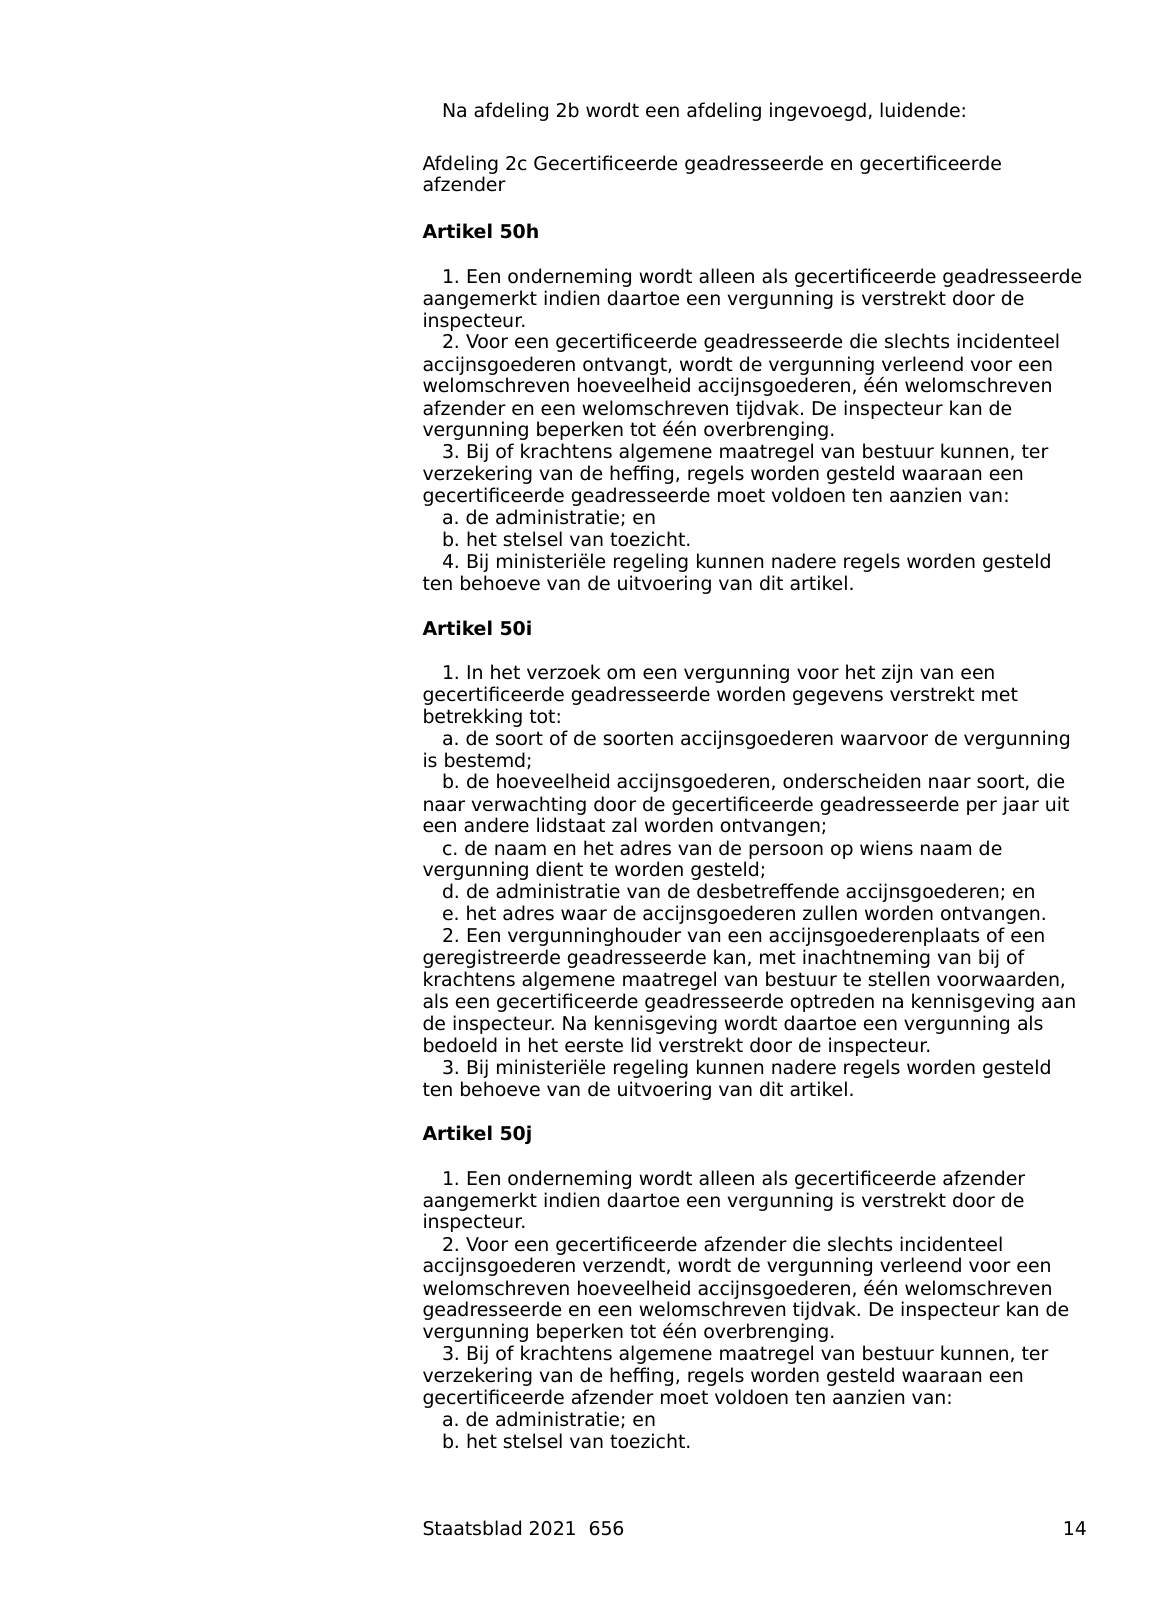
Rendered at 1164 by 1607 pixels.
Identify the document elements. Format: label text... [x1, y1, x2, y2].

subtitle Afdeling 2c Gecertificeerde geadresseerde en gecertificeerde afzender [422, 152, 1087, 196]
text b. de hoeveelheid accijnsgoederen, onderscheiden naar soort, die naar verwachting door de gecertificeerde geadresseerde per jaar uit een andere lidstaat zal worden ontvangen; [422, 771, 1087, 837]
text a. de administratie; en [422, 507, 1087, 529]
text Na afdeling 2b wordt een afdeling ingevoegd, luidende: [422, 100, 1087, 122]
text c. de naam en het adres van de persoon op wiens naam de vergunning dient te worden gesteld; [422, 837, 1087, 881]
text 4. Bij ministeriële regeling kunnen nadere regels worden gesteld ten behoeve van de uitvoering van dit artikel. [422, 551, 1087, 595]
text d. de administratie van de desbetreffende accijnsgoederen; en [422, 881, 1087, 903]
text 2. Voor een gecertificeerde geadresseerde die slechts incidenteel accijnsgoederen ontvangt, wordt de vergunning verleend voor een welomschreven hoeveelheid accijnsgoederen, één welomschreven afzender en een welomschreven tijdvak. De inspecteur kan de vergunning beperken tot één overbrenging. [422, 331, 1087, 441]
text 1. Een onderneming wordt alleen als gecertificeerde geadresseerde aangemerkt indien daartoe een vergunning is verstrekt door de inspecteur. [422, 266, 1087, 331]
subtitle Artikel 50h [422, 221, 1087, 243]
text 2. Voor een gecertificeerde afzender die slechts incidenteel accijnsgoederen verzendt, wordt de vergunning verleend voor een welomschreven hoeveelheid accijnsgoederen, één welomschreven geadresseerde en een welomschreven tijdvak. De inspecteur kan de vergunning beperken tot één overbrenging. [422, 1233, 1087, 1343]
subtitle Artikel 50i [422, 617, 1087, 639]
text a. de soort of de soorten accijnsgoederen waarvoor de vergunning is bestemd; [422, 727, 1087, 771]
subtitle Artikel 50j [422, 1123, 1087, 1145]
text 1. In het verzoek om een vergunning voor het zijn van een gecertificeerde geadresseerde worden gegevens verstrekt met betrekking tot: [422, 662, 1087, 727]
text b. het stelsel van toezicht. [422, 1431, 1087, 1453]
text 1. Een onderneming wordt alleen als gecertificeerde afzender aangemerkt indien daartoe een vergunning is verstrekt door de inspecteur. [422, 1167, 1087, 1233]
text b. het stelsel van toezicht. [422, 529, 1087, 551]
text e. het adres waar de accijnsgoederen zullen worden ontvangen. [422, 903, 1087, 925]
text 3. Bij of krachtens algemene maatregel van bestuur kunnen, ter verzekering van de heffing, regels worden gesteld waaraan een gecertificeerde geadresseerde moet voldoen ten aanzien van: [422, 441, 1087, 507]
text a. de administratie; en [422, 1409, 1087, 1431]
text 2. Een vergunninghouder van een accijnsgoederenplaats of een geregistreerde geadresseerde kan, met inachtneming van bij of krachtens algemene maatregel van bestuur te stellen voorwaarden, als een gecertificeerde geadresseerde optreden na kennisgeving aan de inspecteur. Na kennisgeving wordt daartoe een vergunning als bedoeld in het eerste lid verstrekt door de inspecteur. [422, 925, 1087, 1057]
text 3. Bij of krachtens algemene maatregel van bestuur kunnen, ter verzekering van de heffing, regels worden gesteld waaraan een gecertificeerde afzender moet voldoen ten aanzien van: [422, 1343, 1087, 1409]
text 3. Bij ministeriële regeling kunnen nadere regels worden gesteld ten behoeve van de uitvoering van dit artikel. [422, 1057, 1087, 1101]
